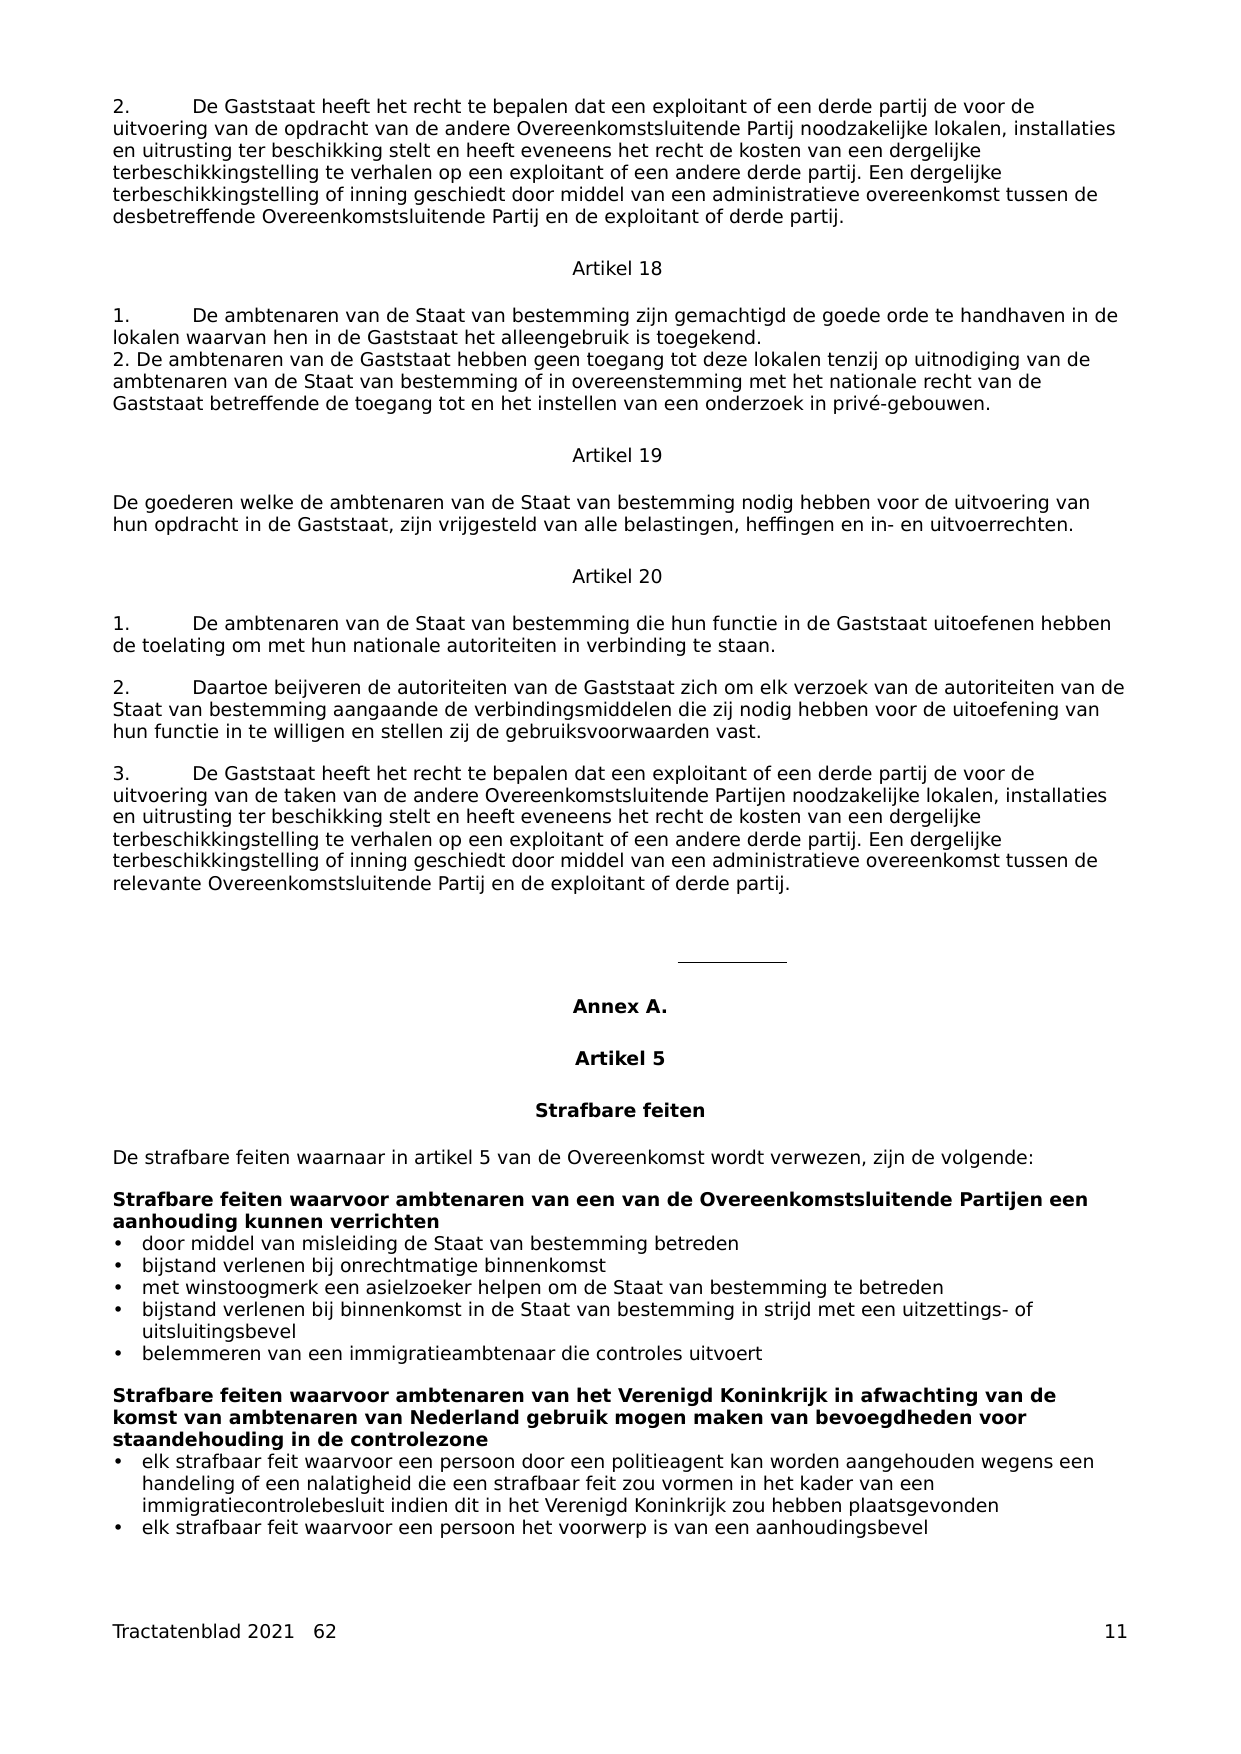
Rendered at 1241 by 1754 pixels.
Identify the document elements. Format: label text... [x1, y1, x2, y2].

text • bijstand verlenen bij onrechtmatige binnenkomst [112, 1255, 1128, 1277]
subtitle Artikel 19 [112, 445, 1128, 467]
text Strafbare feiten waarvoor ambtenaren van het Verenigd Koninkrijk in afwachting van de komst van ambtenaren van Nederland gebruik mogen maken van bevoegdheden voor staandehouding in de controlezone [112, 1385, 1128, 1451]
text 2. De Gaststaat heeft het recht te bepalen dat een exploitant of een derde partij de voor de uitvoering van de opdracht van de andere Overeenkomstsluitende Partij noodzakelijke lokalen, installaties en uitrusting ter beschikking stelt en heeft eveneens het recht de kosten van een dergelijke terbeschikkingstelling te verhalen op een exploitant of een andere derde partij. Een dergelijke terbeschikkingstelling of inning geschiedt door middel van een administratieve overeenkomst tussen de desbetreffende Overeenkomstsluitende Partij en de exploitant of derde partij. [112, 96, 1128, 228]
text 2. Daartoe beijveren de autoriteiten van de Gaststaat zich om elk verzoek van de autoriteiten van de Staat van bestemming aangaande de verbindingsmiddelen die zij nodig hebben voor de uitoefening van hun functie in te willigen en stellen zij de gebruiksvoorwaarden vast. [112, 677, 1128, 742]
subtitle Artikel 18 [112, 258, 1128, 280]
text De goederen welke de ambtenaren van de Staat van bestemming nodig hebben voor de uitvoering van hun opdracht in de Gaststaat, zijn vrijgesteld van alle belastingen, heffingen en in- en uitvoerrechten. [112, 492, 1128, 536]
text 1. De ambtenaren van de Staat van bestemming zijn gemachtigd de goede orde te handhaven in de lokalen waarvan hen in de Gaststaat het alleengebruik is toegekend. [112, 305, 1128, 349]
text 3. De Gaststaat heeft het recht te bepalen dat een exploitant of een derde partij de voor de uitvoering van de taken van de andere Overeenkomstsluitende Partijen noodzakelijke lokalen, installaties en uitrusting ter beschikking stelt en heeft eveneens het recht de kosten van een dergelijke terbeschikkingstelling te verhalen op een exploitant of een andere derde partij. Een dergelijke terbeschikkingstelling of inning geschiedt door middel van een administratieve overeenkomst tussen de relevante Overeenkomstsluitende Partij en de exploitant of derde partij. [112, 762, 1128, 894]
text De strafbare feiten waarnaar in artikel 5 van de Overeenkomst wordt verwezen, zijn de volgende: [112, 1147, 1128, 1169]
text • elk strafbaar feit waarvoor een persoon door een politieagent kan worden aangehouden wegens een handeling of een nalatigheid die een strafbaar feit zou vormen in het kader van een immigratiecontrolebesluit indien dit in het Verenigd Koninkrijk zou hebben plaatsgevonden [112, 1451, 1128, 1517]
subtitle Strafbare feiten [112, 1100, 1128, 1122]
text • bijstand verlenen bij binnenkomst in de Staat van bestemming in strijd met een uitzettings- of uitsluitingsbevel [112, 1299, 1128, 1343]
text Strafbare feiten waarvoor ambtenaren van een van de Overeenkomstsluitende Partijen een aanhouding kunnen verrichten [112, 1189, 1128, 1233]
text 1. De ambtenaren van de Staat van bestemming die hun functie in de Gaststaat uitoefenen hebben de toelating om met hun nationale autoriteiten in verbinding te staan. [112, 613, 1128, 657]
text • belemmeren van een immigratieambtenaar die controles uitvoert [112, 1343, 1128, 1365]
text • met winstoogmerk een asielzoeker helpen om de Staat van bestemming te betreden [112, 1277, 1128, 1299]
text 2. De ambtenaren van de Gaststaat hebben geen toegang tot deze lokalen tenzij op uitnodiging van de ambtenaren van de Staat van bestemming of in overeenstemming met het nationale recht van de Gaststaat betreffende de toegang tot en het instellen van een onderzoek in privé-gebouwen. [112, 349, 1128, 415]
text • door middel van misleiding de Staat van bestemming betreden [112, 1233, 1128, 1255]
text • elk strafbaar feit waarvoor een persoon het voorwerp is van een aanhoudingsbevel [112, 1517, 1128, 1539]
subtitle Annex A. [112, 996, 1128, 1018]
subtitle Artikel 5 [112, 1048, 1128, 1070]
subtitle Artikel 20 [112, 566, 1128, 588]
